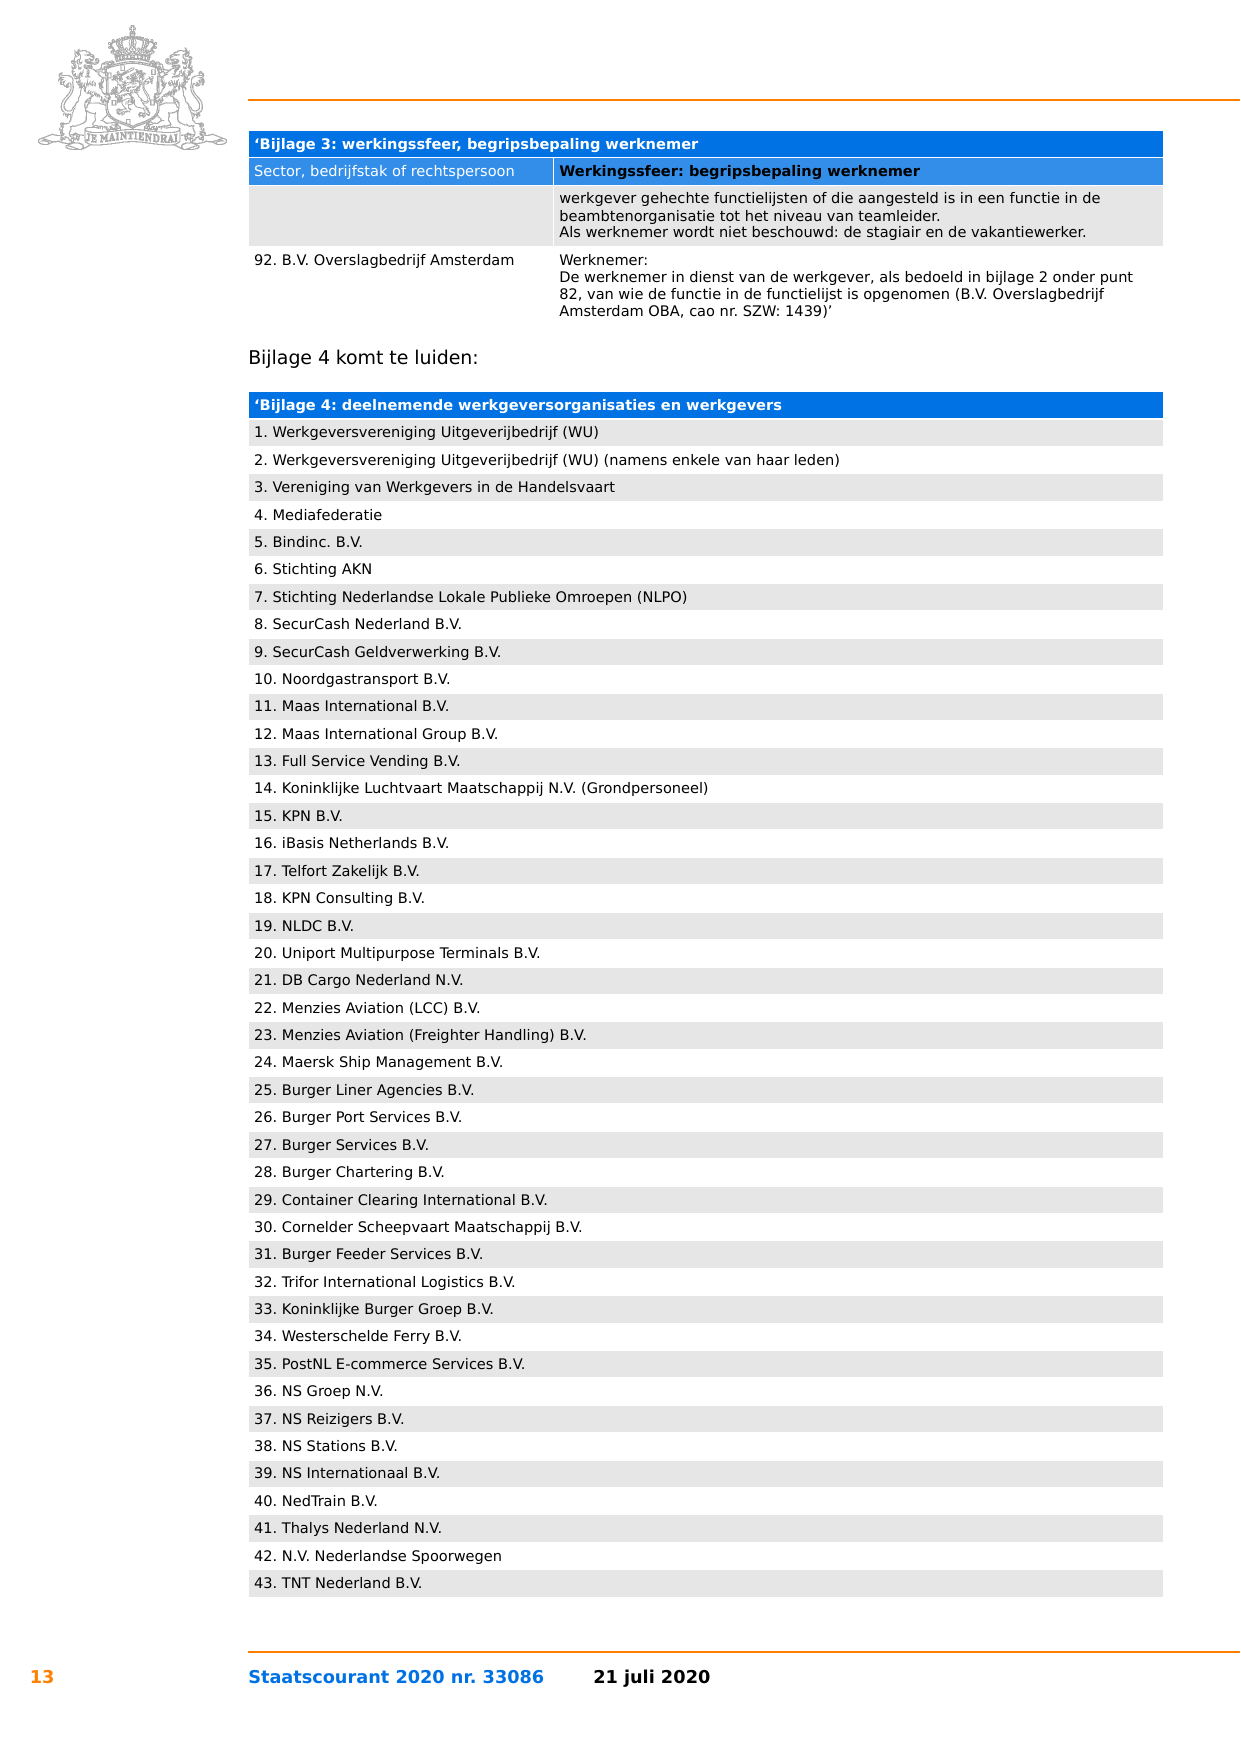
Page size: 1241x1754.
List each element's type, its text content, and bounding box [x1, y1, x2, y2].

table_cell 36. NS Groep N.V. [249, 1379, 1163, 1405]
table_cell 21. DB Cargo Nederland N.V. [249, 968, 1163, 994]
table_cell 15. KPN B.V. [249, 803, 1163, 829]
table_cell 3. Vereniging van Werkgevers in de Handelsvaart [249, 474, 1163, 501]
table_cell 25. Burger Liner Agencies B.V. [249, 1077, 1163, 1103]
table_cell 4. Mediafederatie [249, 502, 1163, 528]
table_header ‘Bijlage 4: deelnemende werkgeversorganisaties en werkgevers [249, 392, 1163, 418]
table_cell 7. Stichting Nederlandse Lokale Publieke Omroepen (NLPO) [249, 584, 1163, 610]
table_cell 2. Werkgeversvereniging Uitgeverijbedrijf (WU) (namens enkele van haar leden) [249, 447, 1163, 473]
table_cell 11. Maas International B.V. [249, 694, 1163, 720]
table_cell Sector, bedrijfstak of rechtspersoon [249, 158, 553, 185]
table_cell 34. Westerschelde Ferry B.V. [249, 1324, 1163, 1350]
table_cell 37. NS Reizigers B.V. [249, 1406, 1163, 1432]
table_cell 32. Trifor International Logistics B.V. [249, 1269, 1163, 1295]
table_cell [249, 186, 553, 246]
table_cell 33. Koninklijke Burger Groep B.V. [249, 1296, 1163, 1323]
table_cell Werkingssfeer: begripsbepaling werknemer [554, 158, 1163, 185]
table_cell 20. Uniport Multipurpose Terminals B.V. [249, 940, 1163, 966]
table_cell 24. Maersk Ship Management B.V. [249, 1050, 1163, 1076]
table_cell 23. Menzies Aviation (Freighter Handling) B.V. [249, 1022, 1163, 1049]
table_cell 19. NLDC B.V. [249, 913, 1163, 939]
table_header ‘Bijlage 3: werkingssfeer, begripsbepaling werknemer [249, 131, 1163, 157]
table_cell 16. iBasis Netherlands B.V. [249, 831, 1163, 857]
table_cell 6. Stichting AKN [249, 557, 1163, 583]
table_cell 13. Full Service Vending B.V. [249, 748, 1163, 775]
table_cell 26. Burger Port Services B.V. [249, 1105, 1163, 1131]
table_cell 22. Menzies Aviation (LCC) B.V. [249, 995, 1163, 1021]
table_cell 8. SecurCash Nederland B.V. [249, 611, 1163, 638]
table_cell 18. KPN Consulting B.V. [249, 885, 1163, 912]
table_cell 28. Burger Chartering B.V. [249, 1159, 1163, 1186]
table_cell 39. NS Internationaal B.V. [249, 1461, 1163, 1487]
table_cell 38. NS Stations B.V. [249, 1433, 1163, 1459]
picture [38, 25, 227, 150]
table_cell 12. Maas International Group B.V. [249, 721, 1163, 747]
table_cell 1. Werkgeversvereniging Uitgeverijbedrijf (WU) [249, 420, 1163, 446]
table_cell Werknemer: De werknemer in dienst van de werkgever, als bedoeld in bijlage 2 onder punt 82, van wie de functie in de functielijst is opgenomen (B.V. Overslagbedrijf Amsterdam OBA, cao nr. SZW: 1439)’ [554, 247, 1163, 324]
table_cell 43. TNT Nederland B.V. [249, 1570, 1163, 1597]
table_cell 5. Bindinc. B.V. [249, 529, 1163, 556]
table_cell 31. Burger Feeder Services B.V. [249, 1241, 1163, 1268]
table_cell 17. Telfort Zakelijk B.V. [249, 858, 1163, 884]
table_cell 42. N.V. Nederlandse Spoorwegen [249, 1543, 1163, 1569]
table_cell werkgever gehechte functielijsten of die aangesteld is in een functie in de beambtenorganisatie tot het niveau van teamleider. Als werknemer wordt niet beschouwd: de stagiair en de vakantiewerker. [554, 186, 1163, 246]
table_cell 40. NedTrain B.V. [249, 1488, 1163, 1514]
table_cell 30. Cornelder Scheepvaart Maatschappij B.V. [249, 1214, 1163, 1240]
table_cell 92. B.V. Overslagbedrijf Amsterdam [249, 247, 553, 324]
table_cell 9. SecurCash Geldverwerking B.V. [249, 639, 1163, 665]
table_cell 14. Koninklijke Luchtvaart Maatschappij N.V. (Grondpersoneel) [249, 776, 1163, 802]
table_cell 35. PostNL E-commerce Services B.V. [249, 1351, 1163, 1377]
table_cell 27. Burger Services B.V. [249, 1132, 1163, 1158]
text Bijlage 4 komt te luiden: [248, 347, 1163, 369]
table_cell 41. Thalys Nederland N.V. [249, 1515, 1163, 1542]
table_cell 10. Noordgastransport B.V. [249, 666, 1163, 692]
table_cell 29. Container Clearing International B.V. [249, 1187, 1163, 1213]
